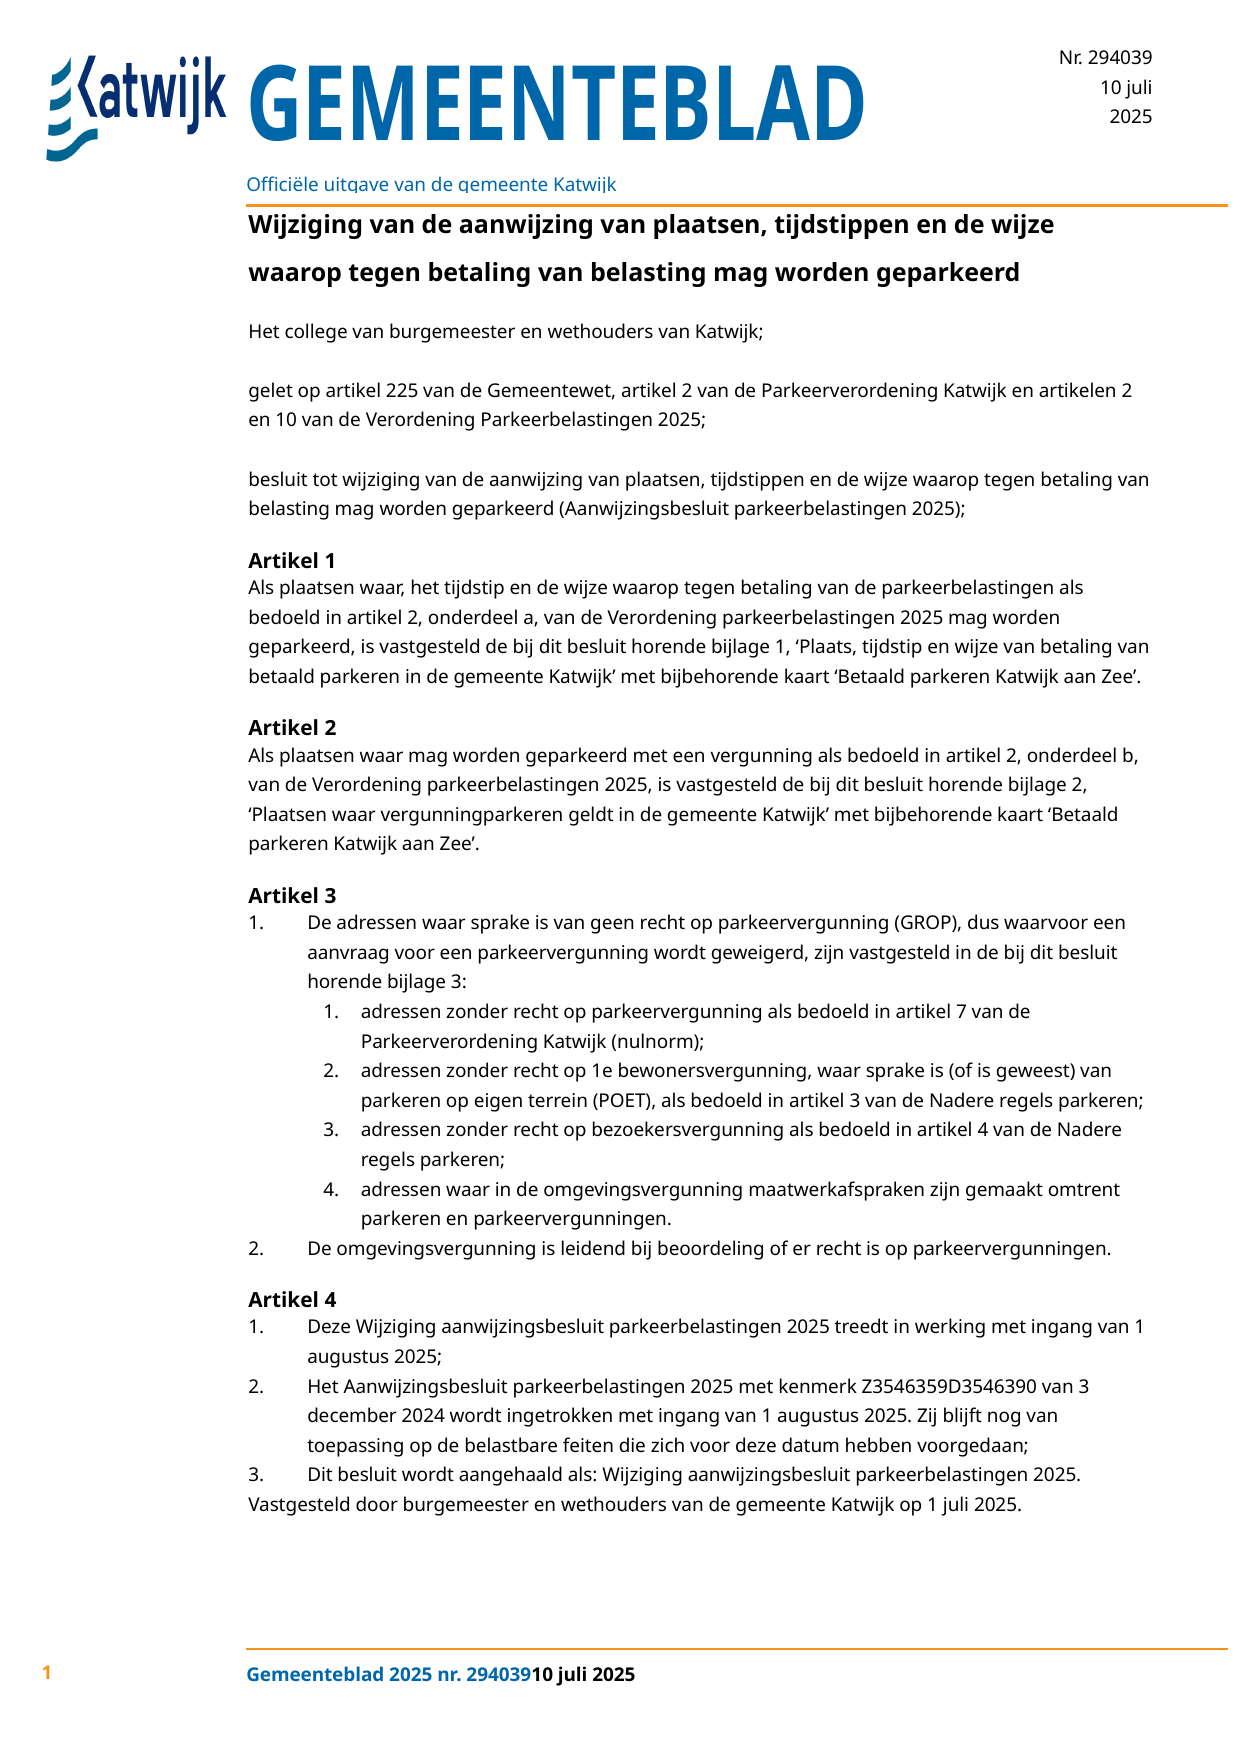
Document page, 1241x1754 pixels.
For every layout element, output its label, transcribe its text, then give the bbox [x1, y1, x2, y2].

list De omgevingsvergunning is leidend bij beoordeling of er recht is op parkeervergunningen. [248, 1235, 1152, 1261]
text gelet op artikel 225 van de Gemeentewet, artikel 2 van de Parkeerverordening Katwijk en artikelen 2 en 10 van de Verordening Parkeerbelastingen 2025; [248, 377, 1152, 432]
text Artikel 2 [248, 713, 1152, 742]
list adressen waar in de omgevingsvergunning maatwerkafspraken zijn gemaakt omtrent parkeren en parkeervergunningen. [323, 1176, 1152, 1231]
list Deze Wijziging aanwijzingsbesluit parkeerbelastingen 2025 treedt in werking met ingang van 1 augustus 2025; [248, 1314, 1152, 1369]
list Het Aanwijzingsbesluit parkeerbelastingen 2025 met kenmerk Z3546359D3546390 van 3 december 2024 wordt ingetrokken met ingang van 1 augustus 2025. Zij blijft nog van toepassing op de belastbare feiten die zich voor deze datum hebben voorgedaan; [248, 1373, 1152, 1458]
picture [41, 47, 231, 172]
text Als plaatsen waar mag worden geparkeerd met een vergunning als bedoeld in artikel 2, onderdeel b, van de Verordening parkeerbelastingen 2025, is vastgesteld de bij dit besluit horende bijlage 2, ‘Plaatsen waar vergunningparkeren geldt in de gemeente Katwijk’ met bijbehorende kaart ‘Betaald parkeren Katwijk aan Zee’. [248, 742, 1152, 856]
list De adressen waar sprake is van geen recht op parkeervergunning (GROP), dus waarvoor een aanvraag voor een parkeervergunning wordt geweigerd, zijn vastgesteld in de bij dit besluit horende bijlage 3: [248, 909, 1152, 994]
text Artikel 1 [248, 546, 1152, 574]
text besluit tot wijziging van de aanwijzing van plaatsen, tijdstippen en de wijze waarop tegen betaling van belasting mag worden geparkeerd (Aanwijzingsbesluit parkeerbelastingen 2025); [248, 466, 1152, 521]
text Artikel 3 [248, 881, 1152, 909]
list adressen zonder recht op parkeervergunning als bedoeld in artikel 7 van de Parkeerverordening Katwijk (nulnorm); [323, 998, 1152, 1053]
text Artikel 4 [248, 1285, 1152, 1314]
text Wijziging van de aanwijzing van plaatsen, tijdstippen en de wijze waarop tegen betaling van belasting mag worden geparkeerd [248, 207, 1152, 288]
text Als plaatsen waar, het tijdstip en de wijze waarop tegen betaling van de parkeerbelastingen als bedoeld in artikel 2, onderdeel a, van de Verordening parkeerbelastingen 2025 mag worden geparkeerd, is vastgesteld de bij dit besluit horende bijlage 1, ‘Plaats, tijdstip en wijze van betaling van betaald parkeren in de gemeente Katwijk’ met bijbehorende kaart ‘Betaald parkeren Katwijk aan Zee’. [248, 574, 1152, 689]
text Vastgesteld door burgemeester en wethouders van de gemeente Katwijk op 1 juli 2025. [248, 1491, 1152, 1517]
list Dit besluit wordt aangehaald als: Wijziging aanwijzingsbesluit parkeerbelastingen 2025. [248, 1462, 1152, 1487]
list adressen zonder recht op bezoekersvergunning als bedoeld in artikel 4 van de Nadere regels parkeren; [323, 1117, 1152, 1172]
text Het college van burgemeester en wethouders van Katwijk; [248, 318, 1152, 344]
list adressen zonder recht op 1e bewonersvergunning, waar sprake is (of is geweest) van parkeren op eigen terrein (POET), als bedoeld in artikel 3 van de Nadere regels parkeren; [323, 1057, 1152, 1113]
